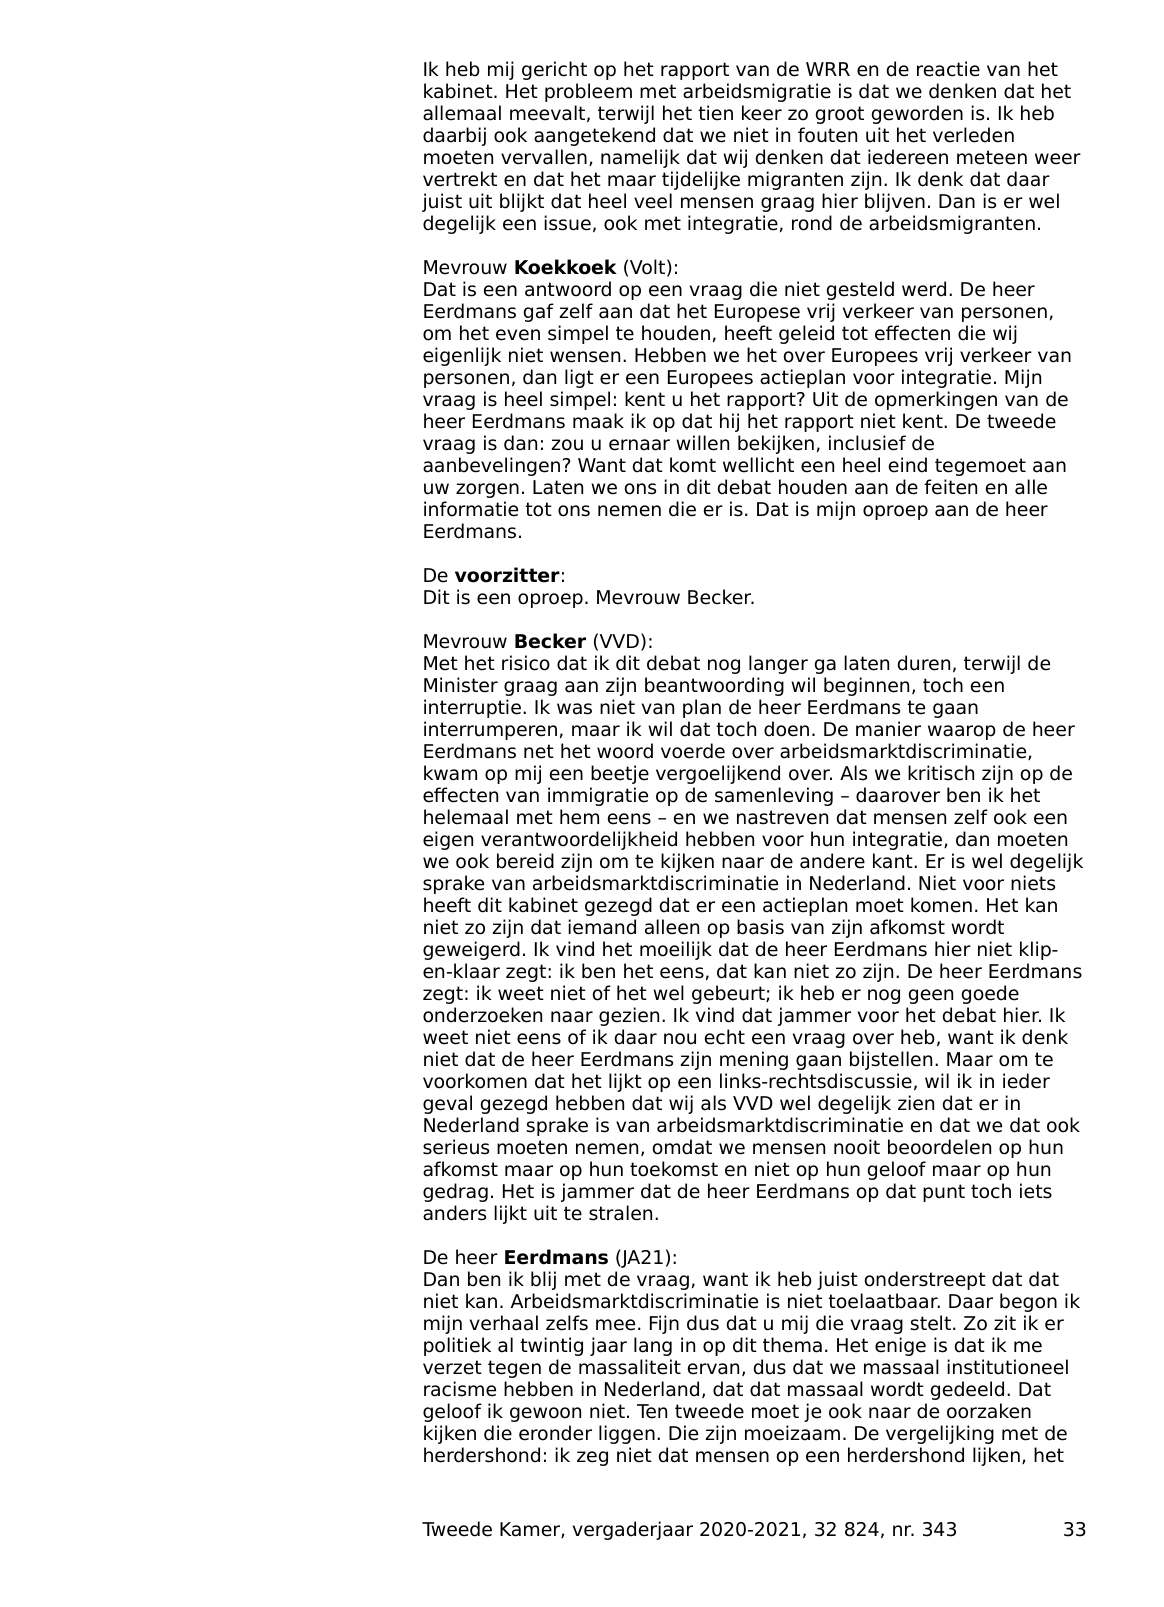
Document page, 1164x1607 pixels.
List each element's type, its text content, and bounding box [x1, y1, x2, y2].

text Met het risico dat ik dit debat nog langer ga laten duren, terwijl de Minister graag aan zijn beantwoording wil beginnen, toch een interruptie. Ik was niet van plan de heer Eerdmans te gaan interrumperen, maar ik wil dat toch doen. De manier waarop de heer Eerdmans net het woord voerde over arbeidsmarktdiscriminatie, kwam op mij een beetje vergoelijkend over. Als we kritisch zijn op de effecten van immigratie op de samenleving – daarover ben ik het helemaal met hem eens – en we nastreven dat mensen zelf ook een eigen verantwoordelijkheid hebben voor hun integratie, dan moeten we ook bereid zijn om te kijken naar de andere kant. Er is wel degelijk sprake van arbeidsmarktdiscriminatie in Nederland. Niet voor niets heeft dit kabinet gezegd dat er een actieplan moet komen. Het kan niet zo zijn dat iemand alleen op basis van zijn afkomst wordt geweigerd. Ik vind het moeilijk dat de heer Eerdmans hier niet klip-en-klaar zegt: ik ben het eens, dat kan niet zo zijn. De heer Eerdmans zegt: ik weet niet of het wel gebeurt; ik heb er nog geen goede onderzoeken naar gezien. Ik vind dat jammer voor het debat hier. Ik weet niet eens of ik daar nou echt een vraag over heb, want ik denk niet dat de heer Eerdmans zijn mening gaan bijstellen. Maar om te voorkomen dat het lijkt op een links-rechtsdiscussie, wil ik in ieder geval gezegd hebben dat wij als VVD wel degelijk zien dat er in Nederland sprake is van arbeidsmarktdiscriminatie en dat we dat ook serieus moeten nemen, omdat we mensen nooit beoordelen op hun afkomst maar op hun toekomst en niet op hun geloof maar op hun gedrag. Het is jammer dat de heer Eerdmans op dat punt toch iets anders lijkt uit te stralen. [422, 653, 1087, 1224]
text Mevrouw Koekkoek (Volt): [422, 257, 1087, 279]
text De heer Eerdmans (JA21): [422, 1247, 1087, 1269]
text De voorzitter: [422, 565, 1087, 587]
text Mevrouw Becker (VVD): [422, 631, 1087, 653]
text Dan ben ik blij met de vraag, want ik heb juist onderstreept dat dat niet kan. Arbeidsmarktdiscriminatie is niet toelaatbaar. Daar begon ik mijn verhaal zelfs mee. Fijn dus dat u mij die vraag stelt. Zo zit ik er politiek al twintig jaar lang in op dit thema. Het enige is dat ik me verzet tegen de massaliteit ervan, dus dat we massaal institutioneel racisme hebben in Nederland, dat dat massaal wordt gedeeld. Dat geloof ik gewoon niet. Ten tweede moet je ook naar de oorzaken kijken die eronder liggen. Die zijn moeizaam. De vergelijking met de herdershond: ik zeg niet dat mensen op een herdershond lijken, het [422, 1269, 1087, 1467]
text Ik heb mij gericht op het rapport van de WRR en de reactie van het kabinet. Het probleem met arbeidsmigratie is dat we denken dat het allemaal meevalt, terwijl het tien keer zo groot geworden is. Ik heb daarbij ook aangetekend dat we niet in fouten uit het verleden moeten vervallen, namelijk dat wij denken dat iedereen meteen weer vertrekt en dat het maar tijdelijke migranten zijn. Ik denk dat daar juist uit blijkt dat heel veel mensen graag hier blijven. Dan is er wel degelijk een issue, ook met integratie, rond de arbeidsmigranten. [422, 59, 1087, 235]
text Dit is een oproep. Mevrouw Becker. [422, 587, 1087, 609]
text Dat is een antwoord op een vraag die niet gesteld werd. De heer Eerdmans gaf zelf aan dat het Europese vrij verkeer van personen, om het even simpel te houden, heeft geleid tot effecten die wij eigenlijk niet wensen. Hebben we het over Europees vrij verkeer van personen, dan ligt er een Europees actieplan voor integratie. Mijn vraag is heel simpel: kent u het rapport? Uit de opmerkingen van de heer Eerdmans maak ik op dat hij het rapport niet kent. De tweede vraag is dan: zou u ernaar willen bekijken, inclusief de aanbevelingen? Want dat komt wellicht een heel eind tegemoet aan uw zorgen. Laten we ons in dit debat houden aan de feiten en alle informatie tot ons nemen die er is. Dat is mijn oproep aan de heer Eerdmans. [422, 279, 1087, 543]
